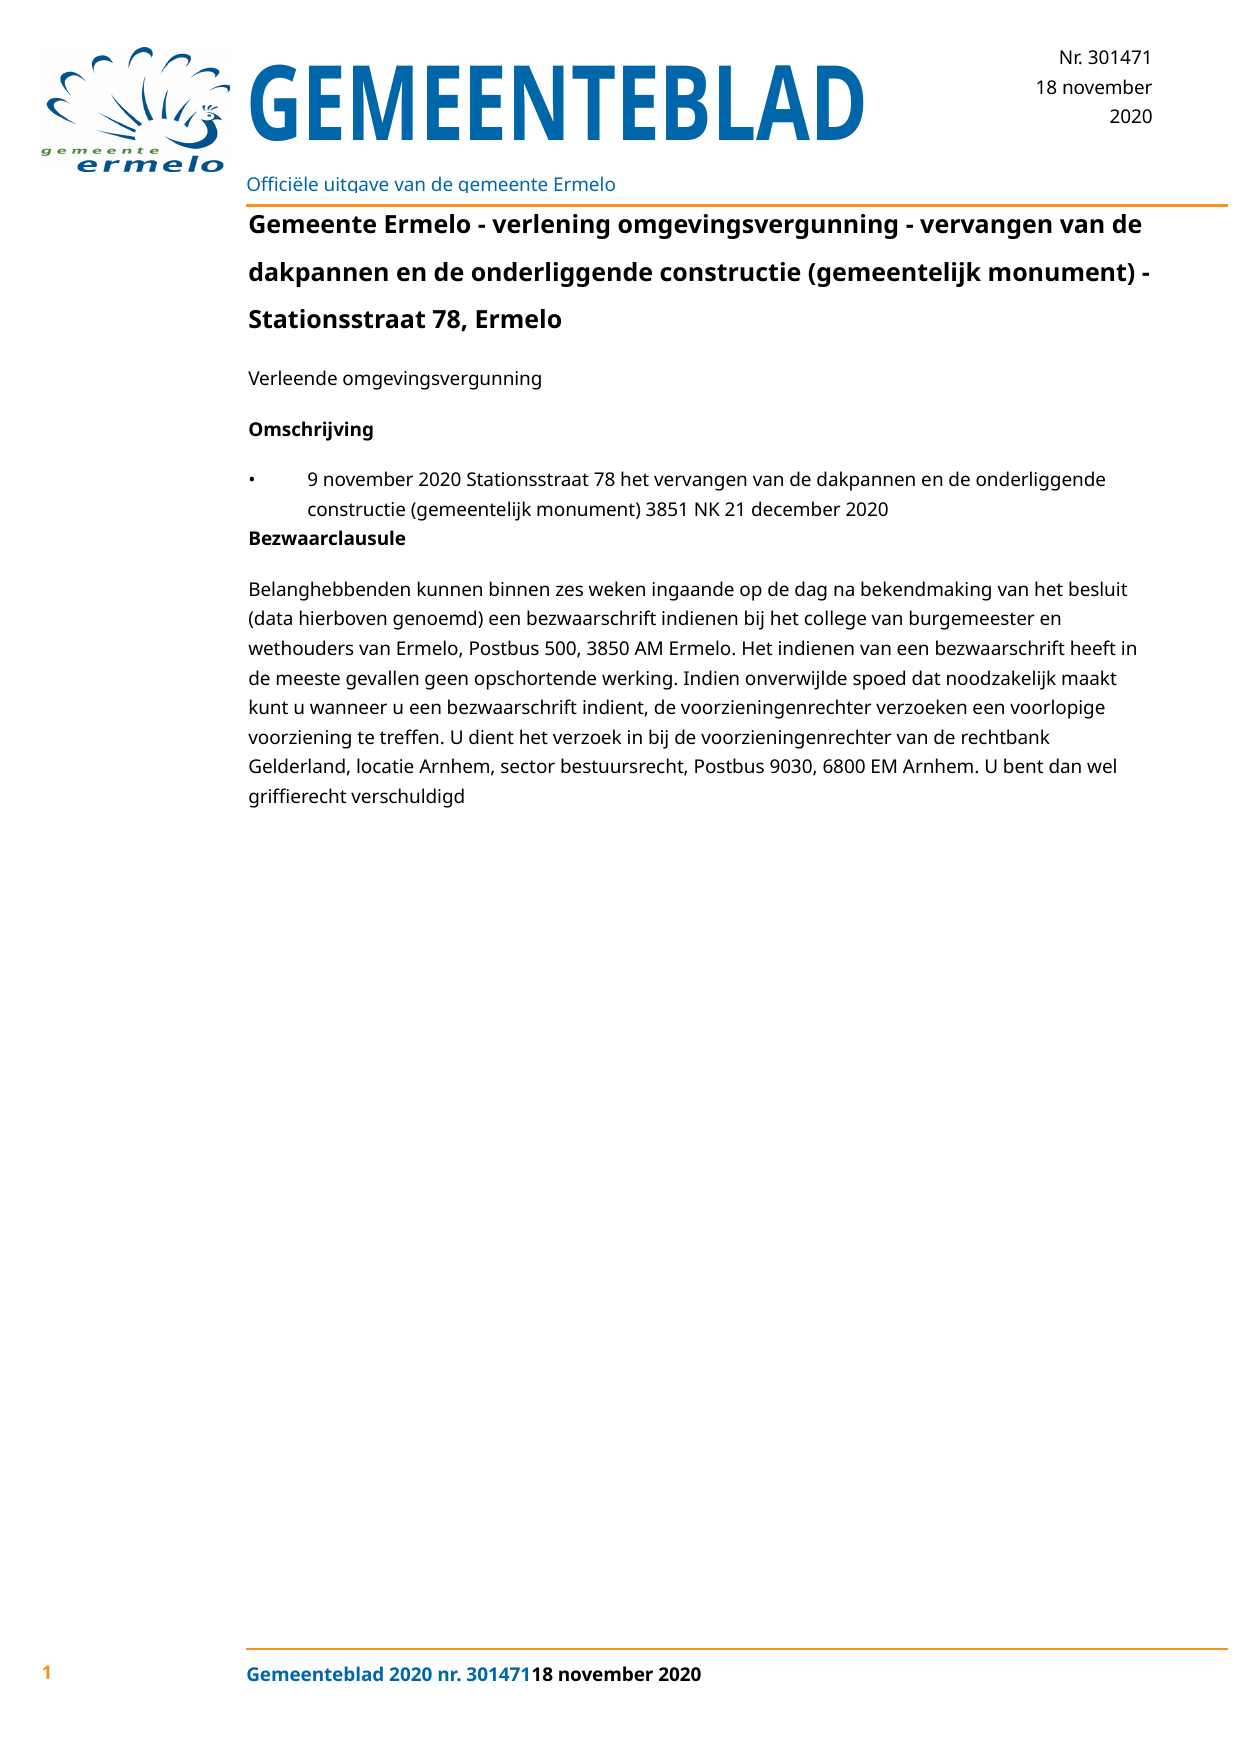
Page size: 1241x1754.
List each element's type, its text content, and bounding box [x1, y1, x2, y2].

text Gemeente Ermelo - verlening omgevingsvergunning - vervangen van de dakpannen en de onderliggende constructie (gemeentelijk monument) - Stationsstraat 78, Ermelo [248, 207, 1152, 336]
text Omschrijving [248, 416, 1152, 442]
picture [41, 47, 231, 172]
text Bezwaarclausule [248, 526, 1152, 551]
text Verleende omgevingsvergunning [248, 366, 1152, 391]
list 9 november 2020 Stationsstraat 78 het vervangen van de dakpannen en de onderliggende constructie (gemeentelijk monument) 3851 NK 21 december 2020 [248, 466, 1152, 522]
text Belanghebbenden kunnen binnen zes weken ingaande op de dag na bekendmaking van het besluit (data hierboven genoemd) een bezwaarschrift indienen bij het college van burgemeester en wethouders van Ermelo, Postbus 500, 3850 AM Ermelo. Het indienen van een bezwaarschrift heeft in de meeste gevallen geen opschortende werking. Indien onverwijlde spoed dat noodzakelijk maakt kunt u wanneer u een bezwaarschrift indient, de voorzieningenrechter verzoeken een voorlopige voorziening te treffen. U dient het verzoek in bij de voorzieningenrechter van de rechtbank Gelderland, locatie Arnhem, sector bestuursrecht, Postbus 9030, 6800 EM Arnhem. U bent dan wel griffierecht verschuldigd [248, 576, 1152, 809]
